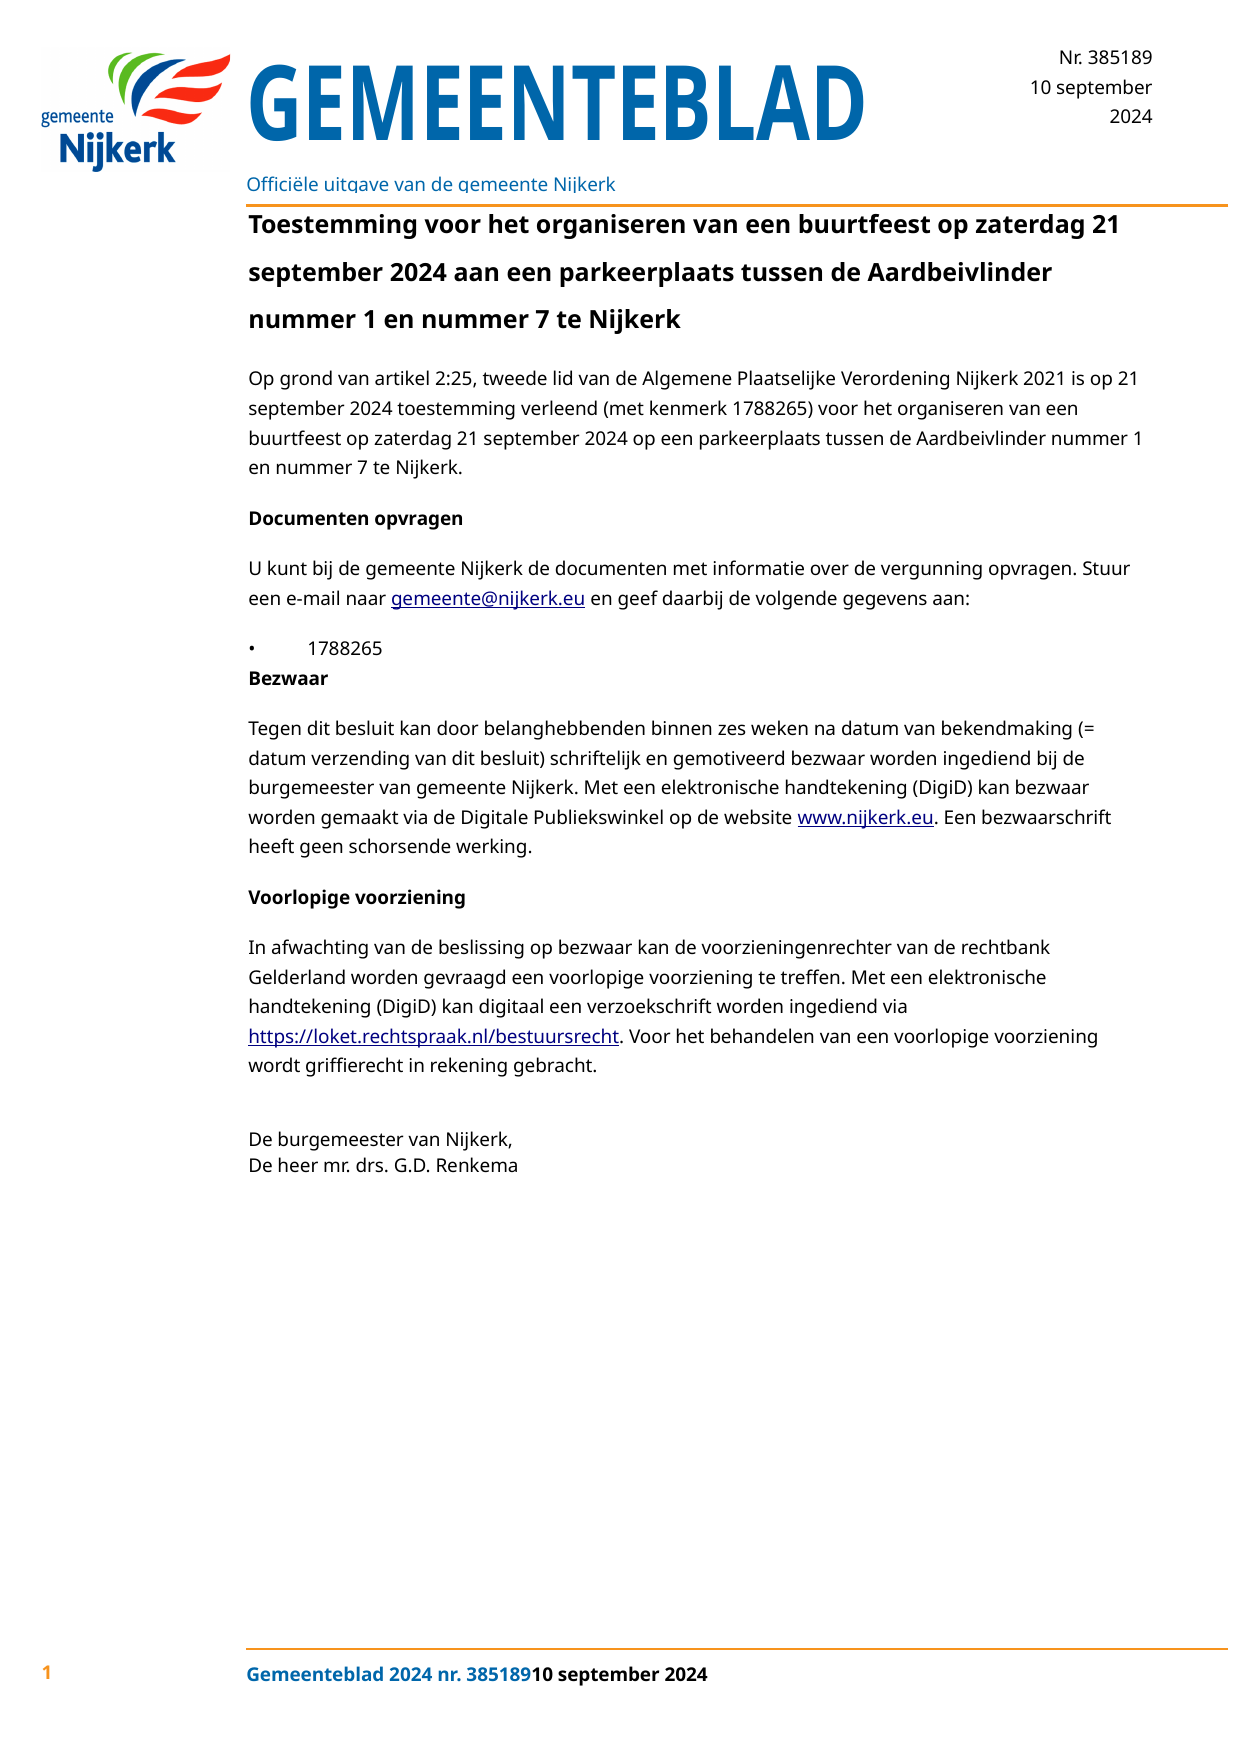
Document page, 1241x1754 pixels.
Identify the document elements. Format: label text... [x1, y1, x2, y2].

text U kunt bij de gemeente Nijkerk de documenten met informatie over de vergunning opvragen. Stuur een e-mail naar gemeente@nijkerk.eu en geef daarbij de volgende gegevens aan: [248, 555, 1152, 610]
text Toestemming voor het organiseren van een buurtfeest op zaterdag 21 september 2024 aan een parkeerplaats tussen de Aardbeivlinder nummer 1 en nummer 7 te Nijkerk [248, 207, 1152, 336]
text Voorlopige voorziening [248, 884, 1152, 909]
text Tegen dit besluit kan door belanghebbenden binnen zes weken na datum van bekendmaking (= datum verzending van dit besluit) schriftelijk en gemotiveerd bezwaar worden ingediend bij de burgemeester van gemeente Nijkerk. Met een elektronische handtekening (DigiD) kan bezwaar worden gemaakt via de Digitale Publiekswinkel op de website www.nijkerk.eu. Een bezwaarschrift heeft geen schorsende werking. [248, 715, 1152, 859]
text Op grond van artikel 2:25, tweede lid van de Algemene Plaatselijke Verordening Nijkerk 2021 is op 21 september 2024 toestemming verleend (met kenmerk 1788265) voor het organiseren van een buurtfeest op zaterdag 21 september 2024 op een parkeerplaats tussen de Aardbeivlinder nummer 1 en nummer 7 te Nijkerk. [248, 366, 1152, 480]
text Documenten opvragen [248, 505, 1152, 530]
text De heer mr. drs. G.D. Renkema [248, 1152, 1152, 1178]
text In afwachting van de beslissing op bezwaar kan de voorzieningenrechter van de rechtbank Gelderland worden gevraagd een voorlopige voorziening te treffen. Met een elektronische handtekening (DigiD) kan digitaal een verzoekschrift worden ingediend via https://loket.rechtspraak.nl/bestuursrecht. Voor het behandelen van een voorlopige voorziening wordt griffierecht in rekening gebracht. [248, 934, 1152, 1078]
picture [41, 47, 231, 172]
text Bezwaar [248, 665, 1152, 690]
text De burgemeester van Nijkerk, [248, 1126, 1152, 1152]
list 1788265 [248, 635, 1152, 661]
